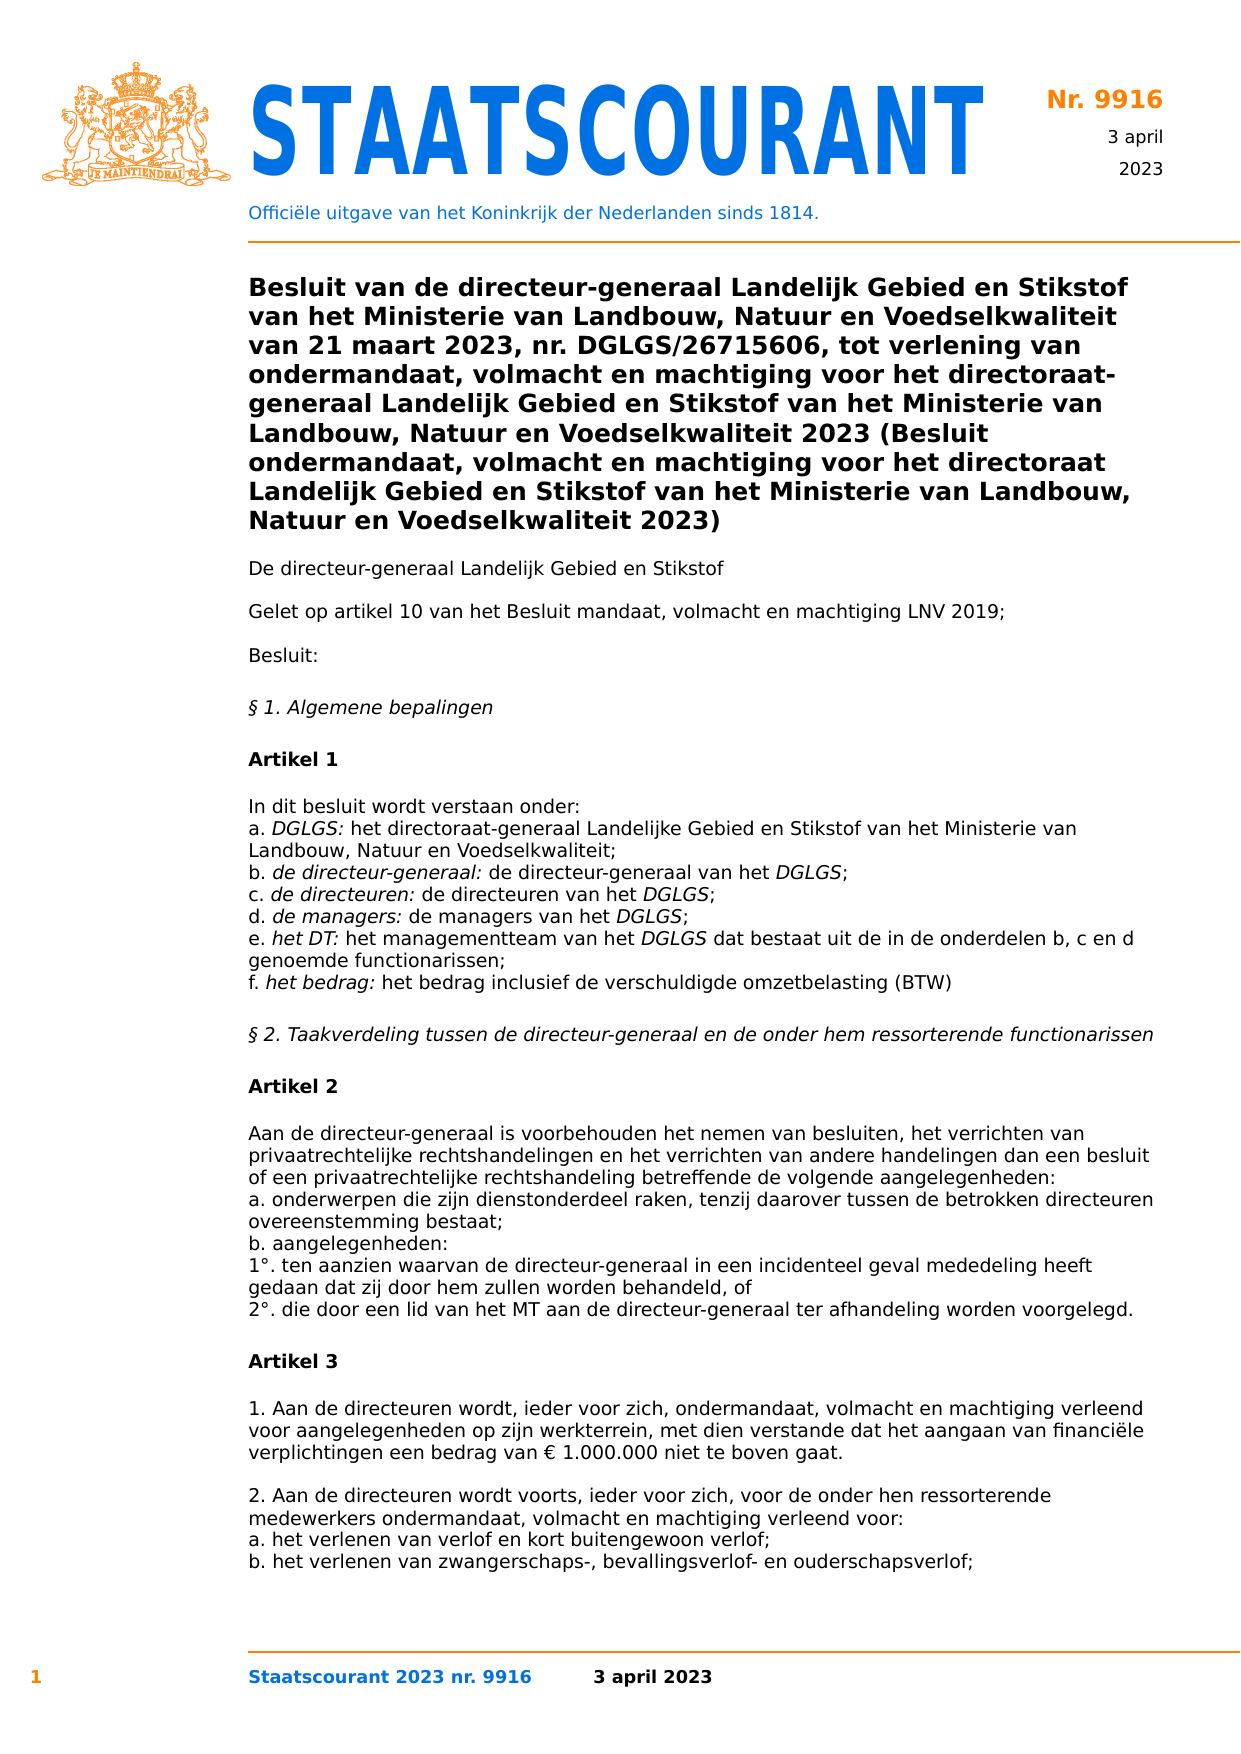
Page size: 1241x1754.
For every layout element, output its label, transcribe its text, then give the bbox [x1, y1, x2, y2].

table_header STAATSCOURANT [248, 62, 998, 203]
subtitle § 2. Taakverdeling tussen de directeur-generaal en de onder hem ressorterende functionarissen [248, 1024, 1163, 1046]
table_header Nr. 9916 [998, 62, 1240, 121]
text 1°. ten aanzien waarvan de directeur-generaal in een incidenteel geval mededeling heeft gedaan dat zij door hem zullen worden behandeld, of [248, 1255, 1163, 1299]
table_cell Officiële uitgave van het Koninkrijk der Nederlanden sinds 1814. [248, 203, 1240, 241]
table_header [25, 62, 248, 241]
text 2°. die door een lid van het MT aan de directeur-generaal ter afhandeling worden voorgelegd. [248, 1299, 1163, 1321]
table_cell 3 april [998, 121, 1240, 153]
subtitle Artikel 3 [248, 1351, 1163, 1373]
picture [41, 62, 231, 186]
text Aan de directeur-generaal is voorbehouden het nemen van besluiten, het verrichten van privaatrechtelijke rechtshandelingen en het verrichten van andere handelingen dan een besluit of een privaatrechtelijke rechtshandeling betreffende de volgende aangelegenheden: [248, 1123, 1163, 1189]
text 2. Aan de directeuren wordt voorts, ieder voor zich, voor de onder hen ressorterende medewerkers ondermandaat, volmacht en machtiging verleend voor: [248, 1485, 1163, 1529]
text Gelet op artikel 10 van het Besluit mandaat, volmacht en machtiging LNV 2019; [248, 601, 1163, 623]
text 1. Aan de directeuren wordt, ieder voor zich, ondermandaat, volmacht en machtiging verleend voor aangelegenheden op zijn werkterrein, met dien verstande dat het aangaan van financiële verplichtingen een bedrag van € 1.000.000 niet te boven gaat. [248, 1398, 1163, 1463]
text b. het verlenen van zwangerschaps-, bevallingsverlof- en ouderschapsverlof; [248, 1551, 1163, 1573]
table_cell 2023 [998, 153, 1240, 203]
text De directeur-generaal Landelijk Gebied en Stikstof [248, 557, 1163, 579]
text b. aangelegenheden: [248, 1233, 1163, 1255]
text f. het bedrag: het bedrag inclusief de verschuldigde omzetbelasting (BTW) [248, 972, 1163, 994]
text In dit besluit wordt verstaan onder: [248, 796, 1163, 818]
subtitle Artikel 1 [248, 749, 1163, 771]
text d. de managers: de managers van het DGLGS; [248, 906, 1163, 928]
text b. de directeur-generaal: de directeur-generaal van het DGLGS; [248, 862, 1163, 884]
subtitle Besluit van de directeur-generaal Landelijk Gebied en Stikstof van het Ministerie van Landbouw, Natuur en Voedselkwaliteit van 21 maart 2023, nr. DGLGS/26715606, tot verlening van ondermandaat, volmacht en machtiging voor het directoraat-generaal Landelijk Gebied en Stikstof van het Ministerie van Landbouw, Natuur en Voedselkwaliteit 2023 (Besluit ondermandaat, volmacht en machtiging voor het directoraat Landelijk Gebied en Stikstof van het Ministerie van Landbouw, Natuur en Voedselkwaliteit 2023) [248, 273, 1163, 536]
text c. de directeuren: de directeuren van het DGLGS; [248, 884, 1163, 906]
text Besluit: [248, 645, 1163, 667]
subtitle Artikel 2 [248, 1076, 1163, 1098]
text a. het verlenen van verlof en kort buitengewoon verlof; [248, 1529, 1163, 1551]
text a. onderwerpen die zijn dienstonderdeel raken, tenzij daarover tussen de betrokken directeuren overeenstemming bestaat; [248, 1189, 1163, 1233]
subtitle § 1. Algemene bepalingen [248, 697, 1163, 719]
text a. DGLGS: het directoraat-generaal Landelijke Gebied en Stikstof van het Ministerie van Landbouw, Natuur en Voedselkwaliteit; [248, 818, 1163, 862]
text e. het DT: het managementteam van het DGLGS dat bestaat uit de in de onderdelen b, c en d genoemde functionarissen; [248, 928, 1163, 972]
